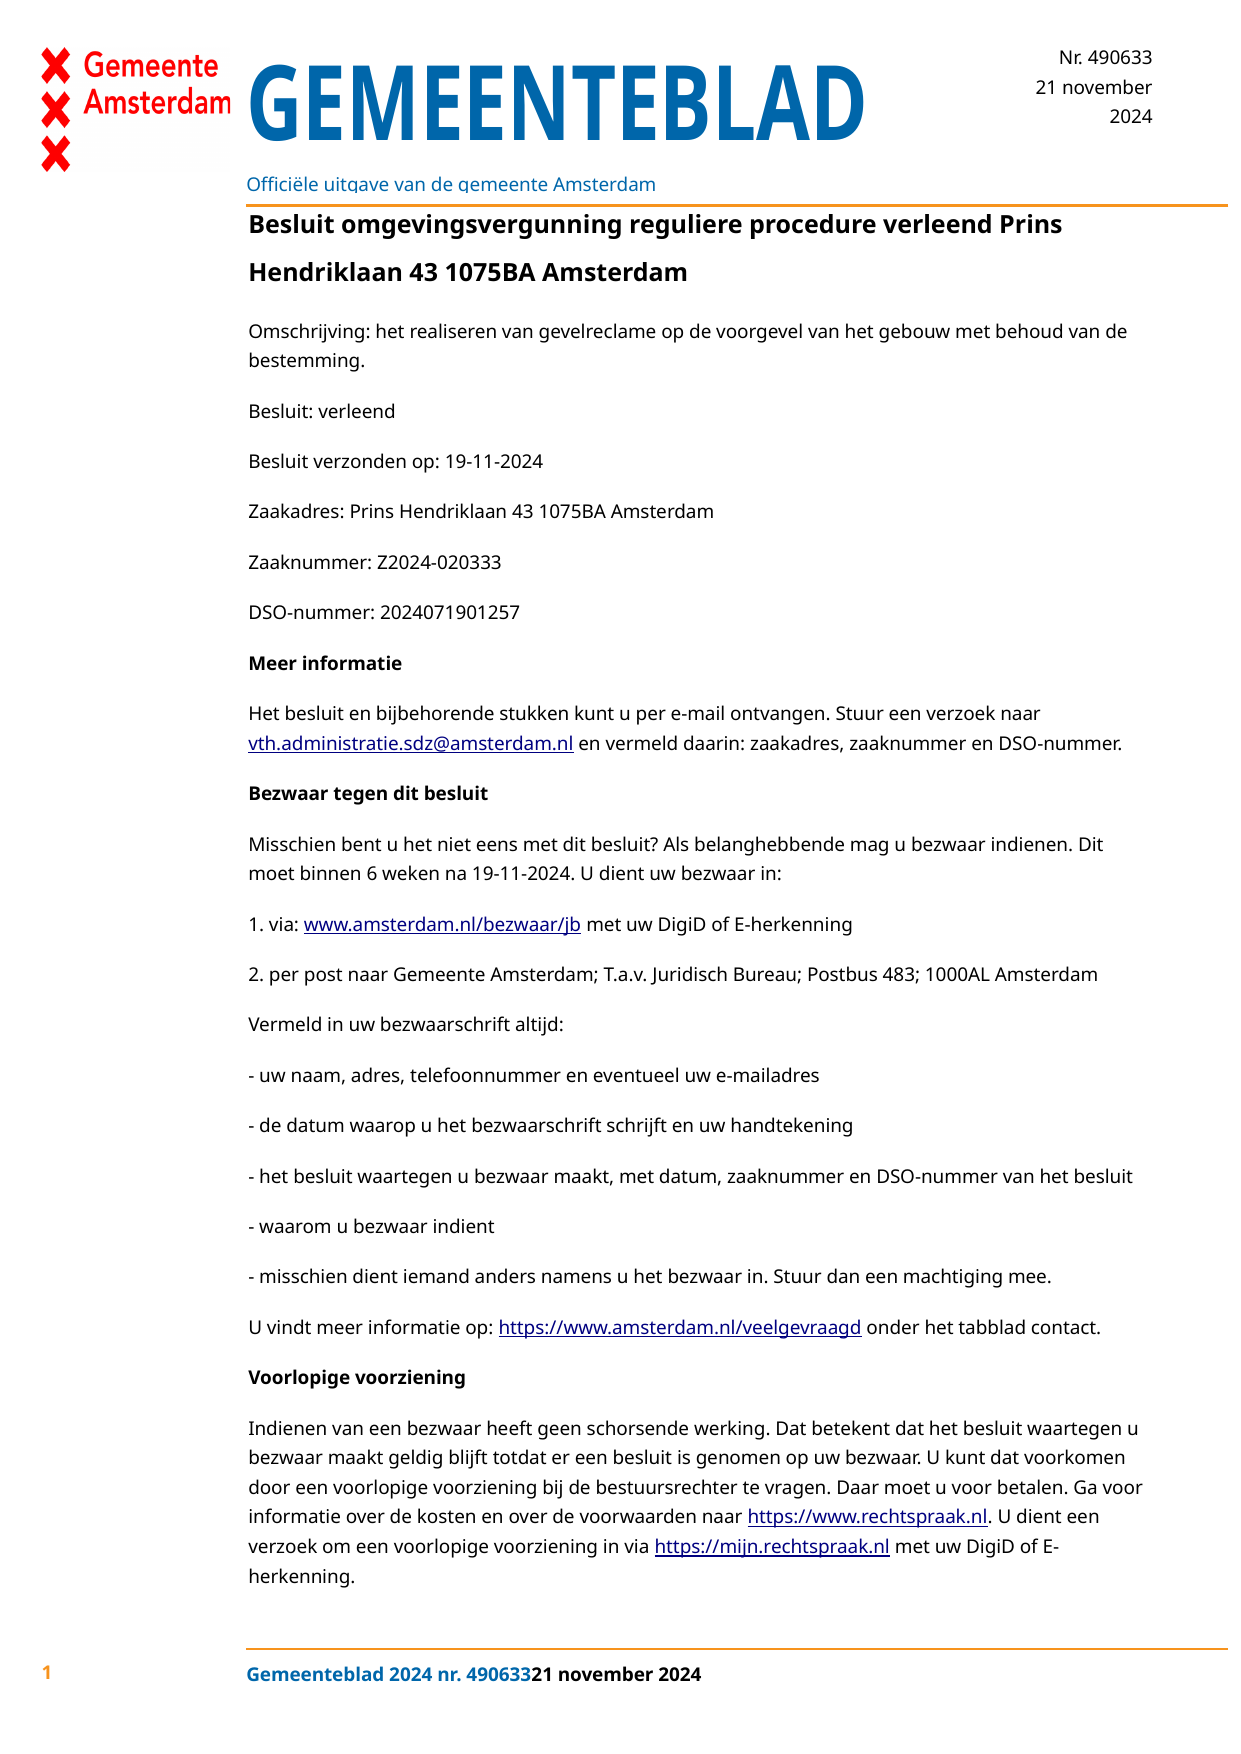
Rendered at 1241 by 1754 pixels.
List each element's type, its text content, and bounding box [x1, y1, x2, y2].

text - misschien dient iemand anders namens u het bezwaar in. Stuur dan een machtiging mee. [248, 1264, 1152, 1289]
text DSO-nummer: 2024071901257 [248, 599, 1152, 625]
text Voorlopige voorziening [248, 1364, 1152, 1390]
text Meer informatie [248, 650, 1152, 676]
text 2. per post naar Gemeente Amsterdam; T.a.v. Juridisch Bureau; Postbus 483; 1000AL Amsterdam [248, 961, 1152, 987]
text 1. via: www.amsterdam.nl/bezwaar/jb met uw DigiD of E-herkenning [248, 911, 1152, 937]
text Besluit omgevingsvergunning reguliere procedure verleend Prins Hendriklaan 43 1075BA Amsterdam [248, 207, 1152, 288]
text Besluit: verleend [248, 398, 1152, 424]
text - uw naam, adres, telefoonnummer en eventueel uw e-mailadres [248, 1062, 1152, 1088]
text Misschien bent u het niet eens met dit besluit? Als belanghebbende mag u bezwaar indienen. Dit moet binnen 6 weken na 19-11-2024. U dient uw bezwaar in: [248, 831, 1152, 886]
text Bezwaar tegen dit besluit [248, 780, 1152, 806]
text Zaakadres: Prins Hendriklaan 43 1075BA Amsterdam [248, 499, 1152, 524]
text Het besluit en bijbehorende stukken kunt u per e-mail ontvangen. Stuur een verzoek naar vth.administratie.sdz@amsterdam.nl en vermeld daarin: zaakadres, zaaknummer en DSO-nummer. [248, 700, 1152, 756]
text U vindt meer informatie op: https://www.amsterdam.nl/veelgevraagd onder het tabblad contact. [248, 1314, 1152, 1340]
picture [41, 47, 231, 172]
text Indienen van een bezwaar heeft geen schorsende werking. Dat betekent dat het besluit waartegen u bezwaar maakt geldig blijft totdat er een besluit is genomen op uw bezwaar. U kunt dat voorkomen door een voorlopige voorziening bij de bestuursrechter te vragen. Daar moet u voor betalen. Ga voor informatie over de kosten en over de voorwaarden naar https://www.rechtspraak.nl. U dient een verzoek om een voorlopige voorziening in via https://mijn.rechtspraak.nl met uw DigiD of E-herkenning. [248, 1415, 1152, 1589]
text Besluit verzonden op: 19-11-2024 [248, 448, 1152, 474]
text - de datum waarop u het bezwaarschrift schrijft en uw handtekening [248, 1112, 1152, 1138]
text - waarom u bezwaar indient [248, 1213, 1152, 1239]
text - het besluit waartegen u bezwaar maakt, met datum, zaaknummer en DSO-nummer van het besluit [248, 1163, 1152, 1189]
text Zaaknummer: Z2024-020333 [248, 549, 1152, 575]
text Vermeld in uw bezwaarschrift altijd: [248, 1012, 1152, 1037]
text Omschrijving: het realiseren van gevelreclame op de voorgevel van het gebouw met behoud van de bestemming. [248, 318, 1152, 373]
